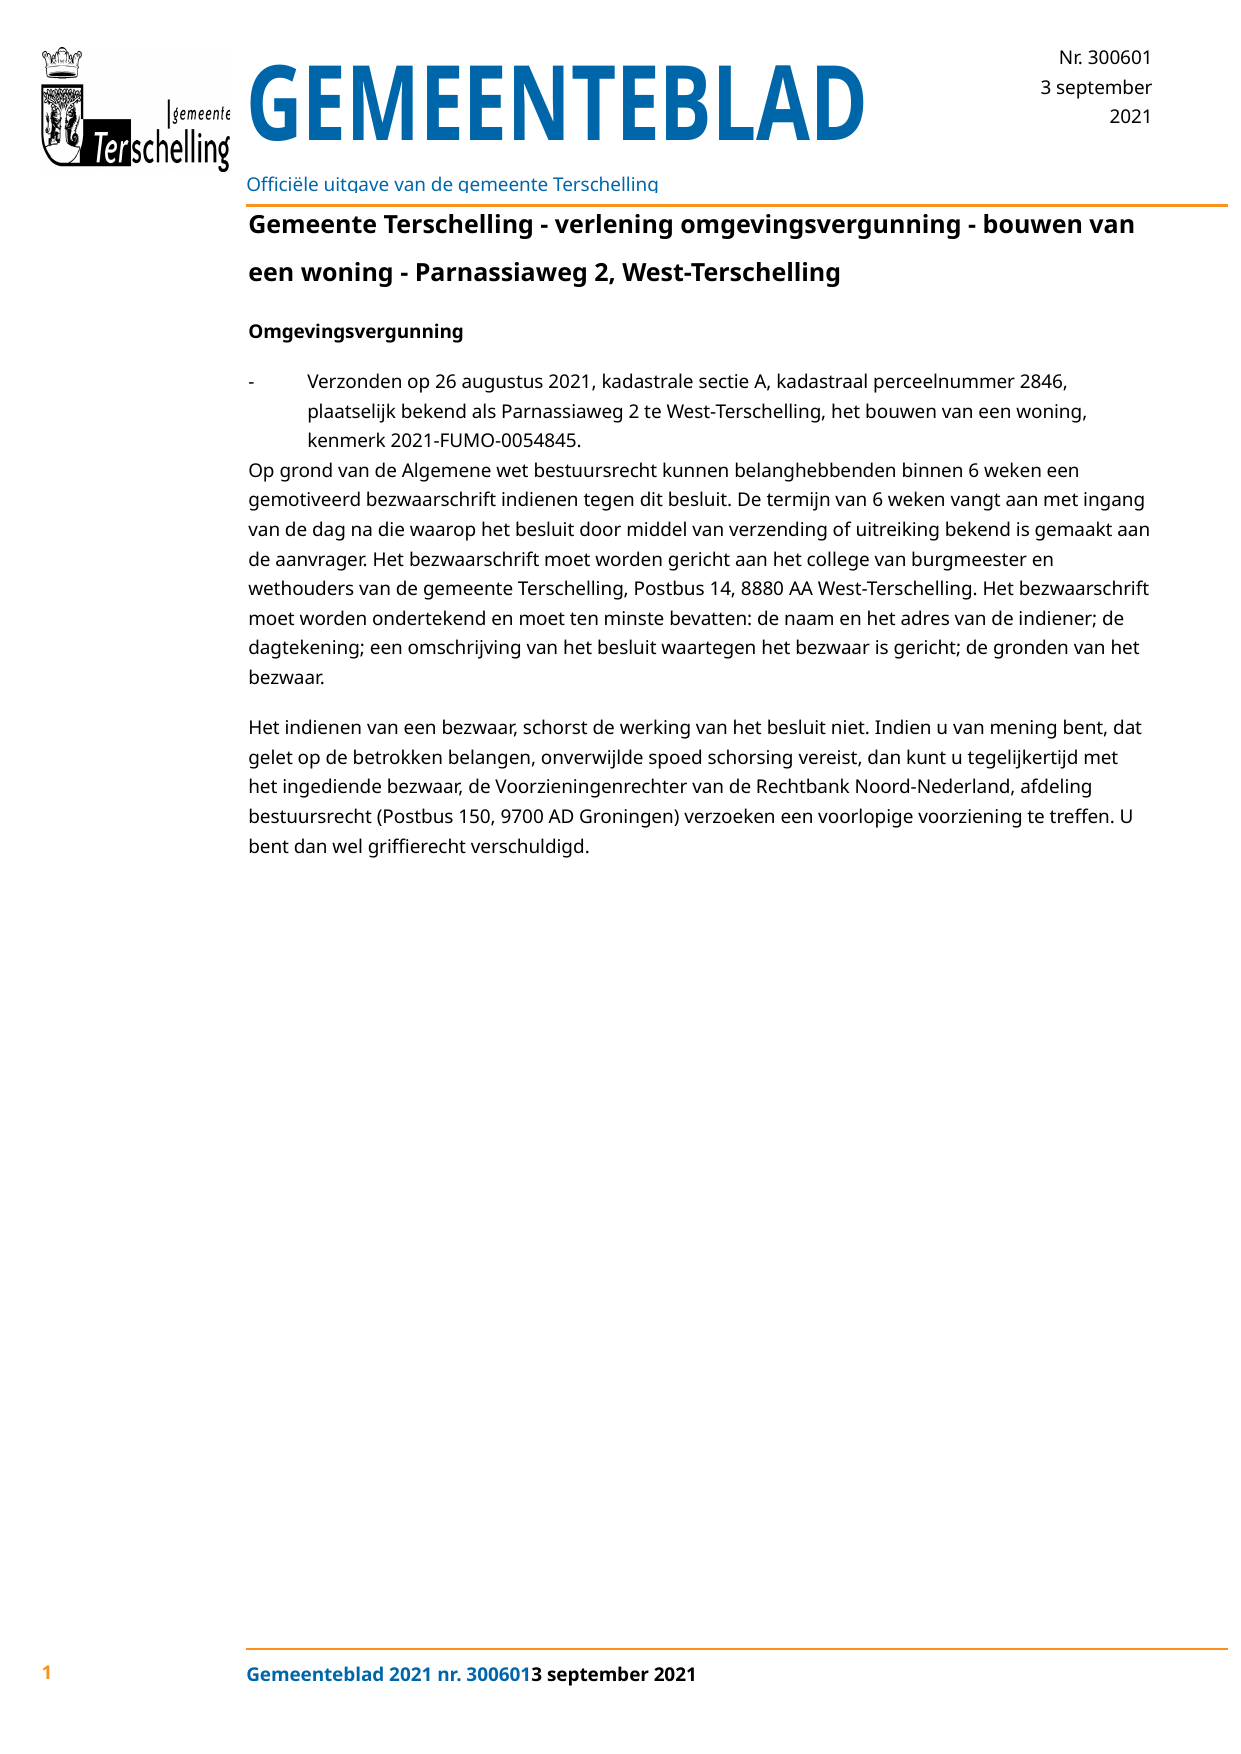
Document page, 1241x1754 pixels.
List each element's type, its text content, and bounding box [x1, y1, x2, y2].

text Gemeente Terschelling - verlening omgevingsvergunning - bouwen van een woning - Parnassiaweg 2, West-Terschelling [248, 207, 1152, 288]
text Op grond van de Algemene wet bestuursrecht kunnen belanghebbenden binnen 6 weken een gemotiveerd bezwaarschrift indienen tegen dit besluit. De termijn van 6 weken vangt aan met ingang van de dag na die waarop het besluit door middel van verzending of uitreiking bekend is gemaakt aan de aanvrager. Het bezwaarschrift moet worden gericht aan het college van burgmeester en wethouders van de gemeente Terschelling, Postbus 14, 8880 AA West-Terschelling. Het bezwaarschrift moet worden ondertekend en moet ten minste bevatten: de naam en het adres van de indiener; de dagtekening; een omschrijving van het besluit waartegen het bezwaar is gericht; de gronden van het bezwaar. [248, 457, 1152, 690]
text Omgevingsvergunning [248, 318, 1152, 344]
text Het indienen van een bezwaar, schorst de werking van het besluit niet. Indien u van mening bent, dat gelet op de betrokken belangen, onverwijlde spoed schorsing vereist, dan kunt u tegelijkertijd met het ingediende bezwaar, de Voorzieningenrechter van de Rechtbank Noord-Nederland, afdeling bestuursrecht (Postbus 150, 9700 AD Groningen) verzoeken een voorlopige voorziening te treffen. U bent dan wel griffierecht verschuldigd. [248, 714, 1152, 859]
picture [41, 47, 231, 172]
list Verzonden op 26 augustus 2021, kadastrale sectie A, kadastraal perceelnummer 2846, plaatselijk bekend als Parnassiaweg 2 te West-Terschelling, het bouwen van een woning, kenmerk 2021-FUMO-0054845. [248, 368, 1152, 453]
